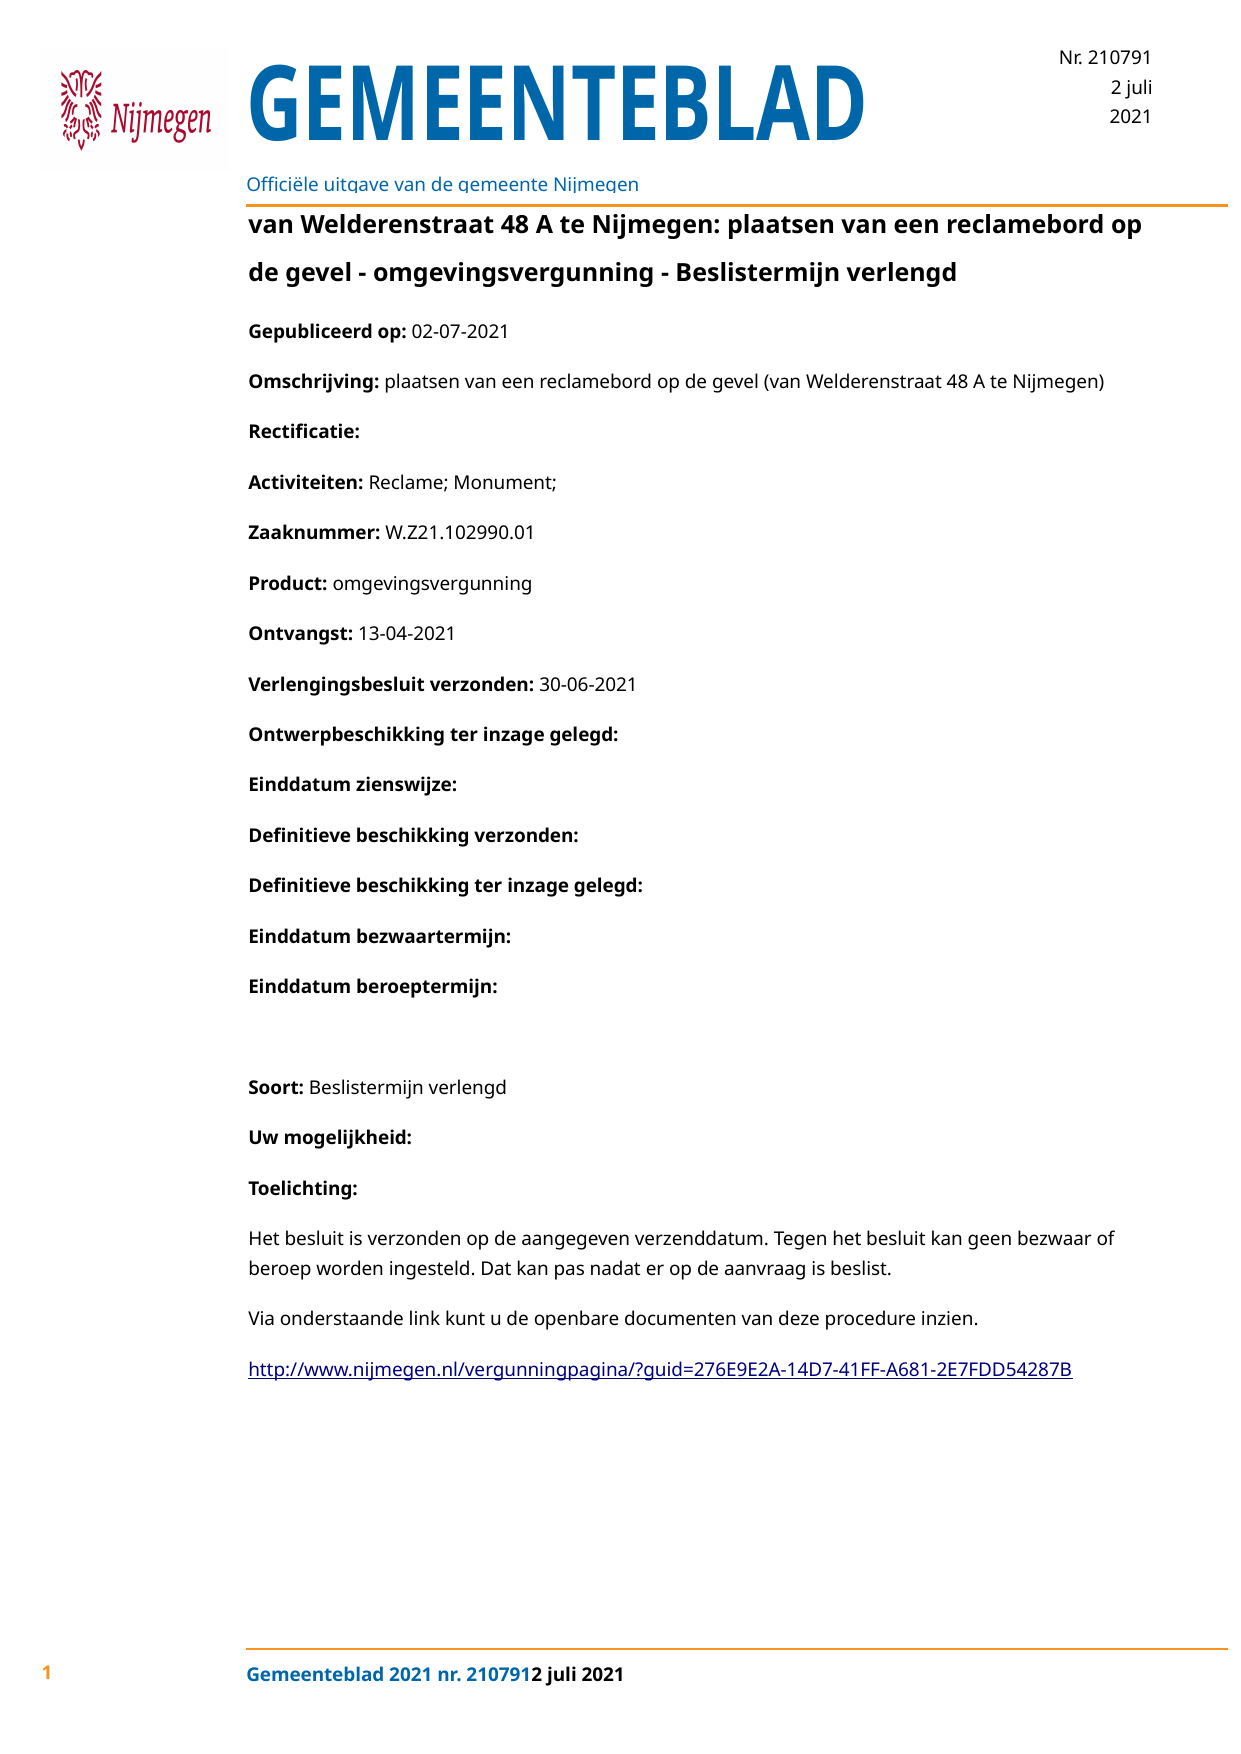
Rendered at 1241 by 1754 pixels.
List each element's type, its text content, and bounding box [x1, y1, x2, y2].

text Soort: Beslistermijn verlengd [248, 1074, 1152, 1100]
text Rectificatie: [248, 419, 1152, 444]
text Definitieve beschikking verzonden: [248, 822, 1152, 848]
text Uw mogelijkheid: [248, 1124, 1152, 1150]
text Zaaknummer: W.Z21.102990.01 [248, 519, 1152, 545]
text Toelichting: [248, 1175, 1152, 1201]
text Verlengingsbesluit verzonden: 30-06-2021 [248, 671, 1152, 697]
text Gepubliceerd op: 02-07-2021 [248, 318, 1152, 344]
text Via onderstaande link kunt u de openbare documenten van deze procedure inzien. [248, 1305, 1152, 1331]
text Einddatum bezwaartermijn: [248, 923, 1152, 949]
text http://www.nijmegen.nl/vergunningpagina/?guid=276E9E2A-14D7-41FF-A681-2E7FDD54287B [248, 1356, 1152, 1382]
text Omschrijving: plaatsen van een reclamebord op de gevel (van Welderenstraat 48 A te Nijmegen) [248, 368, 1152, 394]
text Einddatum beroeptermijn: [248, 973, 1152, 999]
text Ontwerpbeschikking ter inzage gelegd: [248, 721, 1152, 747]
text Definitieve beschikking ter inzage gelegd: [248, 872, 1152, 898]
text Einddatum zienswijze: [248, 772, 1152, 797]
text Activiteiten: Reclame; Monument; [248, 469, 1152, 495]
text Product: omgevingsvergunning [248, 570, 1152, 596]
picture [41, 47, 231, 172]
text Ontvangst: 13-04-2021 [248, 620, 1152, 646]
text van Welderenstraat 48 A te Nijmegen: plaatsen van een reclamebord op de gevel - omgevingsvergunning - Beslistermijn verlengd [248, 207, 1152, 288]
text Het besluit is verzonden op de aangegeven verzenddatum. Tegen het besluit kan geen bezwaar of beroep worden ingesteld. Dat kan pas nadat er op de aanvraag is beslist. [248, 1225, 1152, 1281]
